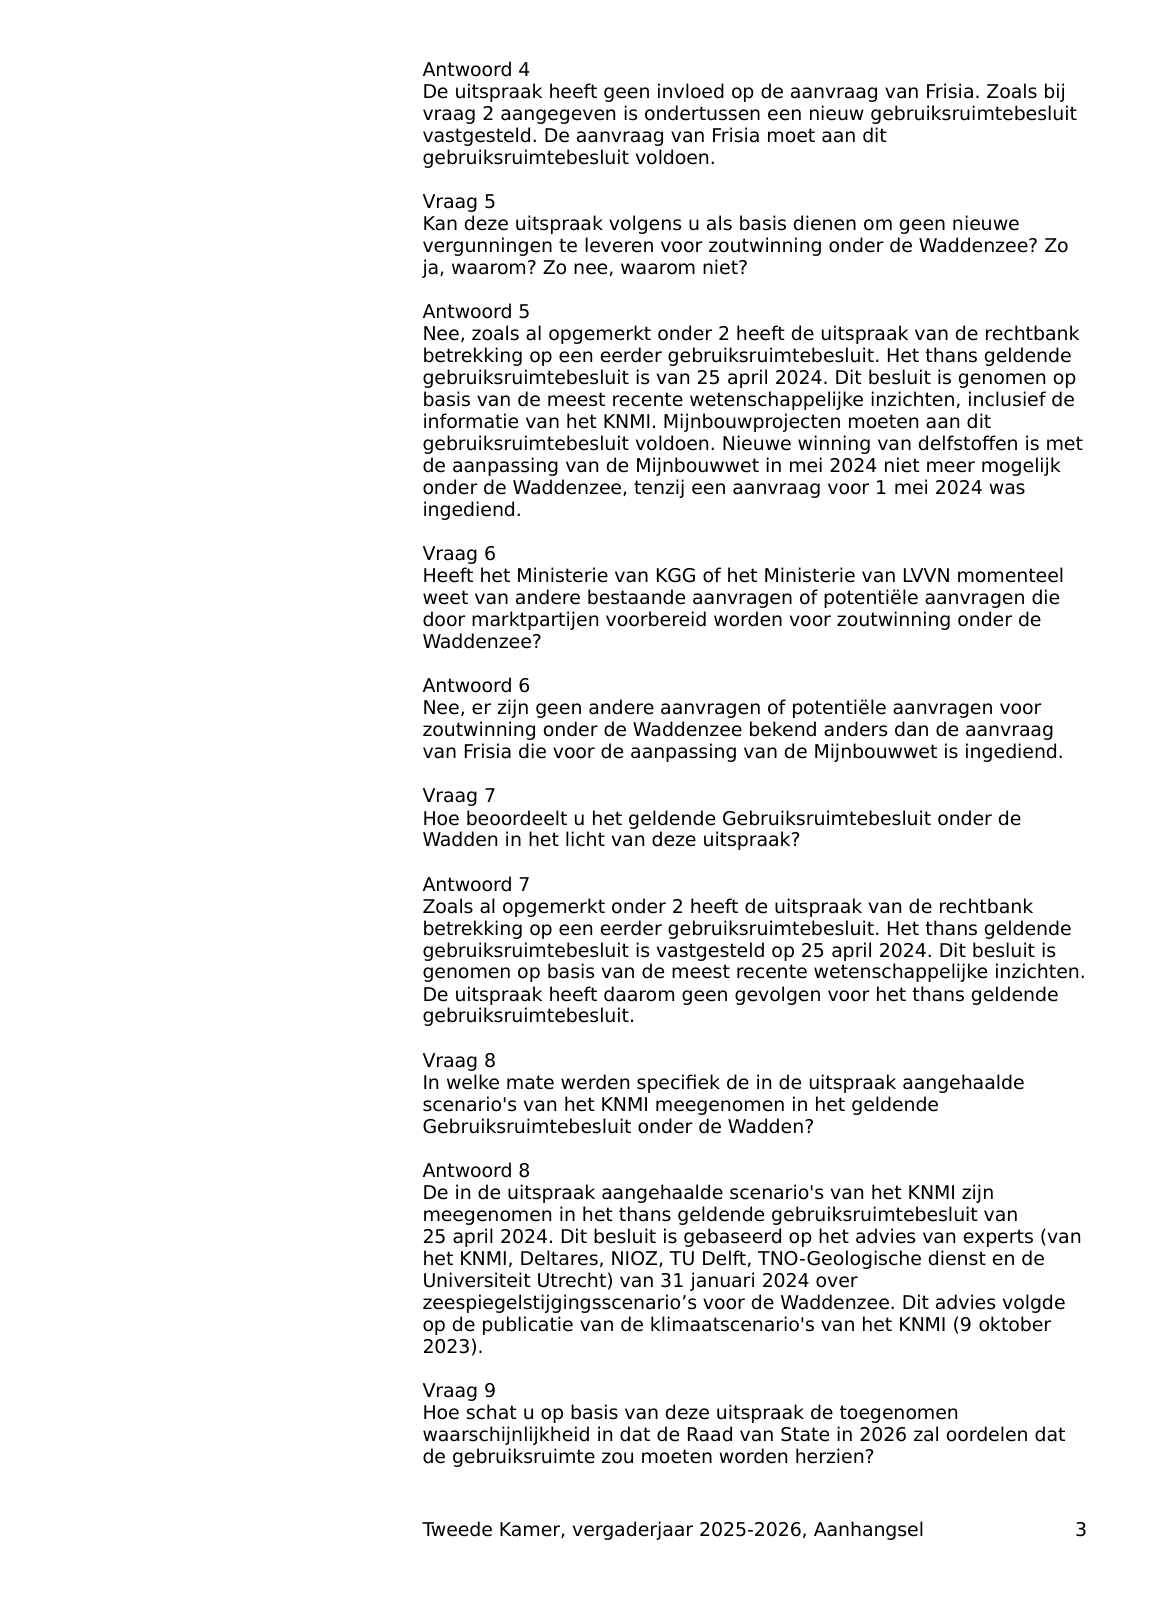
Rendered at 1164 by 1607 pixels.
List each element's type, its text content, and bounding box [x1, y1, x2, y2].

text Vraag 8 [422, 1049, 1087, 1072]
text Vraag 6 [422, 543, 1087, 565]
text Vraag 7 [422, 785, 1087, 807]
text In welke mate werden specifiek de in de uitspraak aangehaalde scenario's van het KNMI meegenomen in het geldende Gebruiksruimtebesluit onder de Wadden? [422, 1072, 1087, 1137]
text Antwoord 4 [422, 59, 1087, 81]
text De in de uitspraak aangehaalde scenario's van het KNMI zijn meegenomen in het thans geldende gebruiksruimtebesluit van 25 april 2024. Dit besluit is gebaseerd op het advies van experts (van het KNMI, Deltares, NIOZ, TU Delft, TNO-Geologische dienst en de Universiteit Utrecht) van 31 januari 2024 over zeespiegelstijgingsscenario’s voor de Waddenzee. Dit advies volgde op de publicatie van de klimaatscenario's van het KNMI (9 oktober 2023). [422, 1182, 1087, 1357]
text De uitspraak heeft geen invloed op de aanvraag van Frisia. Zoals bij vraag 2 aangegeven is ondertussen een nieuw gebruiksruimtebesluit vastgesteld. De aanvraag van Frisia moet aan dit gebruiksruimtebesluit voldoen. [422, 81, 1087, 169]
text Antwoord 7 [422, 873, 1087, 896]
text Hoe beoordeelt u het geldende Gebruiksruimtebesluit onder de Wadden in het licht van deze uitspraak? [422, 807, 1087, 851]
text Heeft het Ministerie van KGG of het Ministerie van LVVN momenteel weet van andere bestaande aanvragen of potentiële aanvragen die door marktpartijen voorbereid worden voor zoutwinning onder de Waddenzee? [422, 565, 1087, 653]
text Vraag 5 [422, 191, 1087, 213]
text Antwoord 8 [422, 1160, 1087, 1182]
text Hoe schat u op basis van deze uitspraak de toegenomen waarschijnlijkheid in dat de Raad van State in 2026 zal oordelen dat de gebruiksruimte zou moeten worden herzien? [422, 1402, 1087, 1468]
text Nee, zoals al opgemerkt onder 2 heeft de uitspraak van de rechtbank betrekking op een eerder gebruiksruimtebesluit. Het thans geldende gebruiksruimtebesluit is van 25 april 2024. Dit besluit is genomen op basis van de meest recente wetenschappelijke inzichten, inclusief de informatie van het KNMI. Mijnbouwprojecten moeten aan dit gebruiksruimtebesluit voldoen. Nieuwe winning van delfstoffen is met de aanpassing van de Mijnbouwwet in mei 2024 niet meer mogelijk onder de Waddenzee, tenzij een aanvraag voor 1 mei 2024 was ingediend. [422, 323, 1087, 521]
text Antwoord 5 [422, 301, 1087, 323]
text Kan deze uitspraak volgens u als basis dienen om geen nieuwe vergunningen te leveren voor zoutwinning onder de Waddenzee? Zo ja, waarom? Zo nee, waarom niet? [422, 213, 1087, 279]
text Zoals al opgemerkt onder 2 heeft de uitspraak van de rechtbank betrekking op een eerder gebruiksruimtebesluit. Het thans geldende gebruiksruimtebesluit is vastgesteld op 25 april 2024. Dit besluit is genomen op basis van de meest recente wetenschappelijke inzichten. De uitspraak heeft daarom geen gevolgen voor het thans geldende gebruiksruimtebesluit. [422, 896, 1087, 1027]
text Antwoord 6 [422, 675, 1087, 697]
text Vraag 9 [422, 1380, 1087, 1402]
text Nee, er zijn geen andere aanvragen of potentiële aanvragen voor zoutwinning onder de Waddenzee bekend anders dan de aanvraag van Frisia die voor de aanpassing van de Mijnbouwwet is ingediend. [422, 697, 1087, 763]
